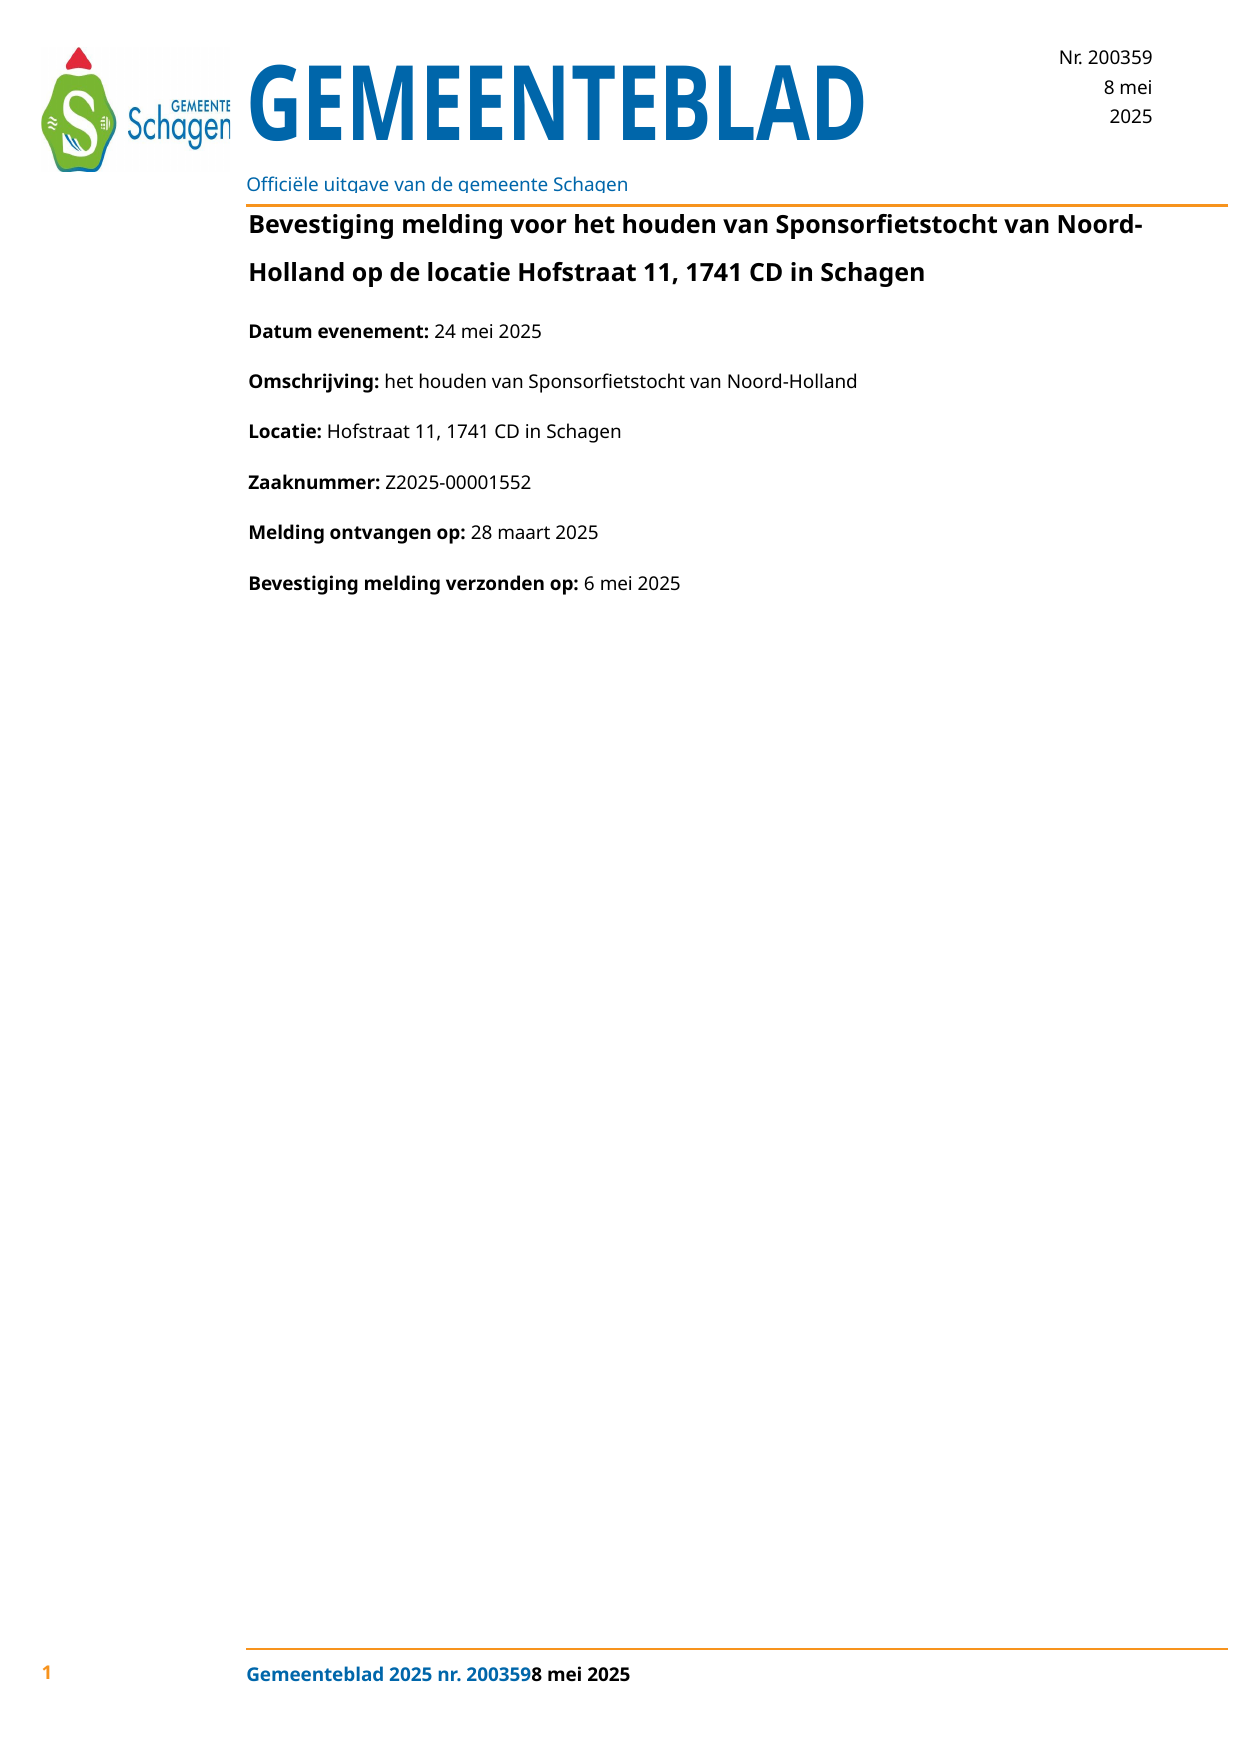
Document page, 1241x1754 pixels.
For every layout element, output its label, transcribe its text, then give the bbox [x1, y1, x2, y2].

text Zaaknummer: Z2025-00001552 [248, 469, 1152, 495]
text Omschrijving: het houden van Sponsorfietstocht van Noord-Holland [248, 368, 1152, 394]
text Locatie: Hofstraat 11, 1741 CD in Schagen [248, 419, 1152, 444]
text Melding ontvangen op: 28 maart 2025 [248, 519, 1152, 545]
picture [41, 47, 231, 172]
text Datum evenement: 24 mei 2025 [248, 318, 1152, 344]
text Bevestiging melding voor het houden van Sponsorfietstocht van Noord-Holland op de locatie Hofstraat 11, 1741 CD in Schagen [248, 207, 1152, 288]
text Bevestiging melding verzonden op: 6 mei 2025 [248, 570, 1152, 596]
